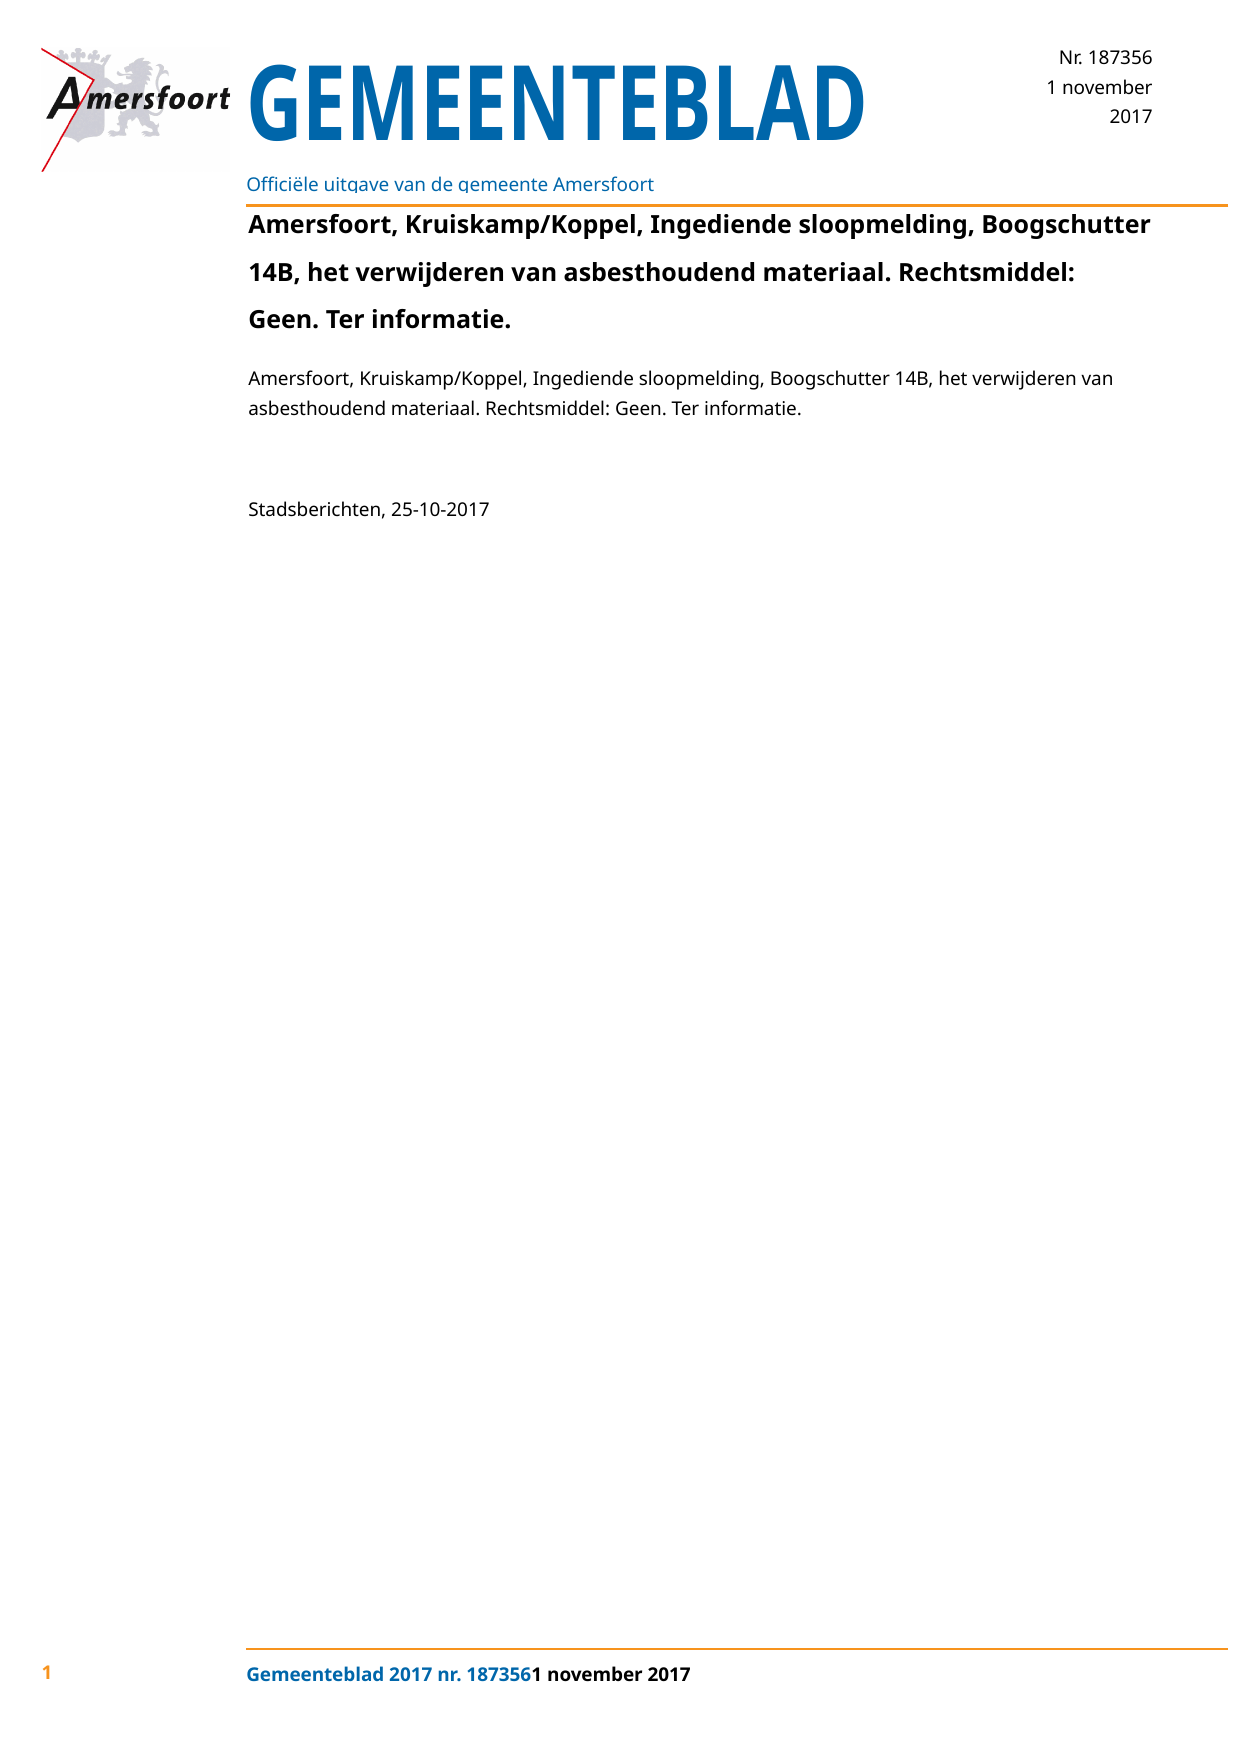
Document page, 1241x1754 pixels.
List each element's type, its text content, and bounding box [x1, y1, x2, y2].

picture [41, 47, 231, 172]
text Amersfoort, Kruiskamp/Koppel, Ingediende sloopmelding, Boogschutter 14B, het verwijderen van asbesthoudend materiaal. Rechtsmiddel: Geen. Ter informatie. [248, 366, 1152, 421]
text Stadsberichten, 25-10-2017 [248, 496, 1152, 522]
text Amersfoort, Kruiskamp/Koppel, Ingediende sloopmelding, Boogschutter 14B, het verwijderen van asbesthoudend materiaal. Rechtsmiddel: Geen. Ter informatie. [248, 207, 1152, 336]
